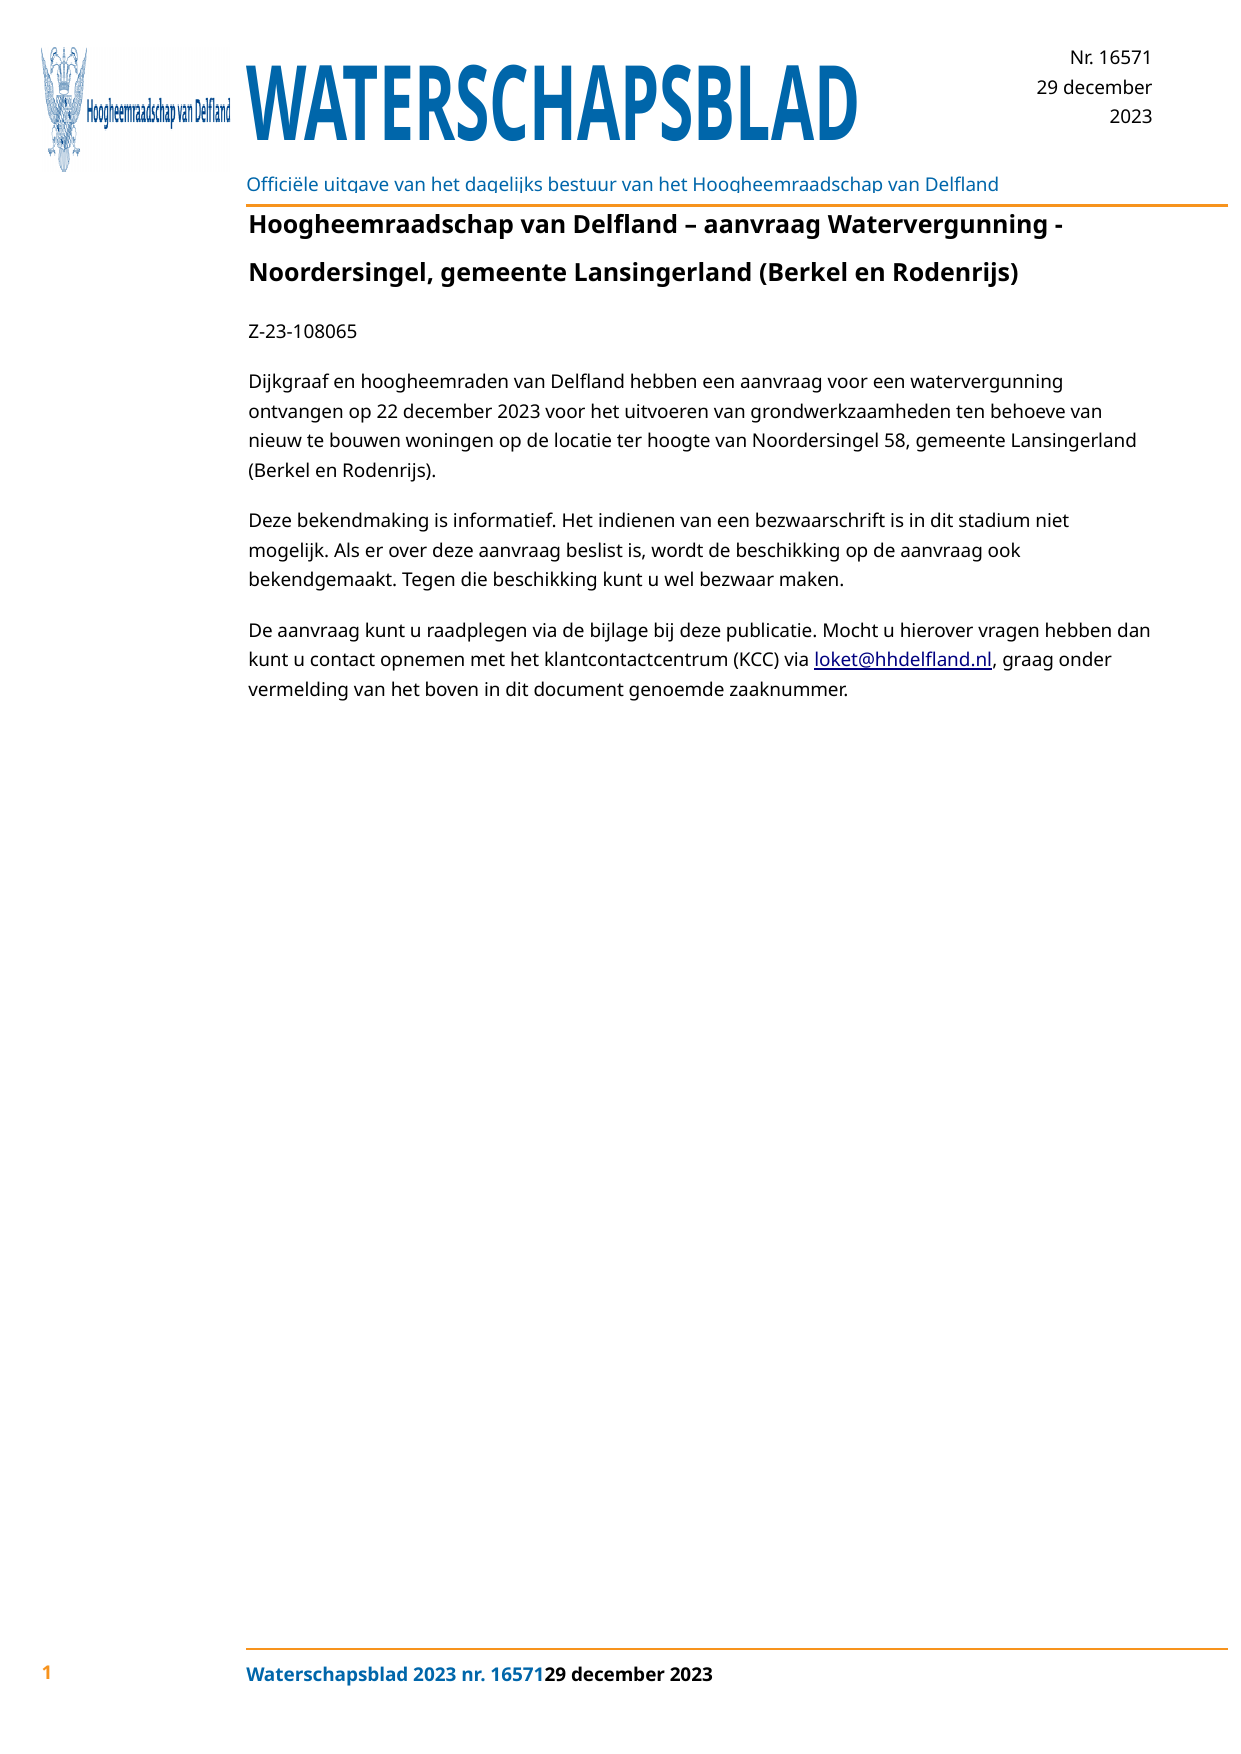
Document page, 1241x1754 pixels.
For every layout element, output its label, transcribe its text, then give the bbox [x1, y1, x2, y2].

text De aanvraag kunt u raadplegen via de bijlage bij deze publicatie. Mocht u hierover vragen hebben dan kunt u contact opnemen met het klantcontactcentrum (KCC) via loket@hhdelfland.nl, graag onder vermelding van het boven in dit document genoemde zaaknummer. [248, 617, 1152, 702]
picture [41, 47, 231, 172]
text Z-23-108065 [248, 318, 1152, 344]
text Deze bekendmaking is informatief. Het indienen van een bezwaarschrift is in dit stadium niet mogelijk. Als er over deze aanvraag beslist is, wordt de beschikking op de aanvraag ook bekendgemaakt. Tegen die beschikking kunt u wel bezwaar maken. [248, 507, 1152, 592]
text Hoogheemraadschap van Delfland – aanvraag Watervergunning - Noordersingel, gemeente Lansingerland (Berkel en Rodenrijs) [248, 207, 1152, 288]
text Dijkgraaf en hoogheemraden van Delfland hebben een aanvraag voor een watervergunning ontvangen op 22 december 2023 voor het uitvoeren van grondwerkzaamheden ten behoeve van nieuw te bouwen woningen op de locatie ter hoogte van Noordersingel 58, gemeente Lansingerland (Berkel en Rodenrijs). [248, 368, 1152, 483]
